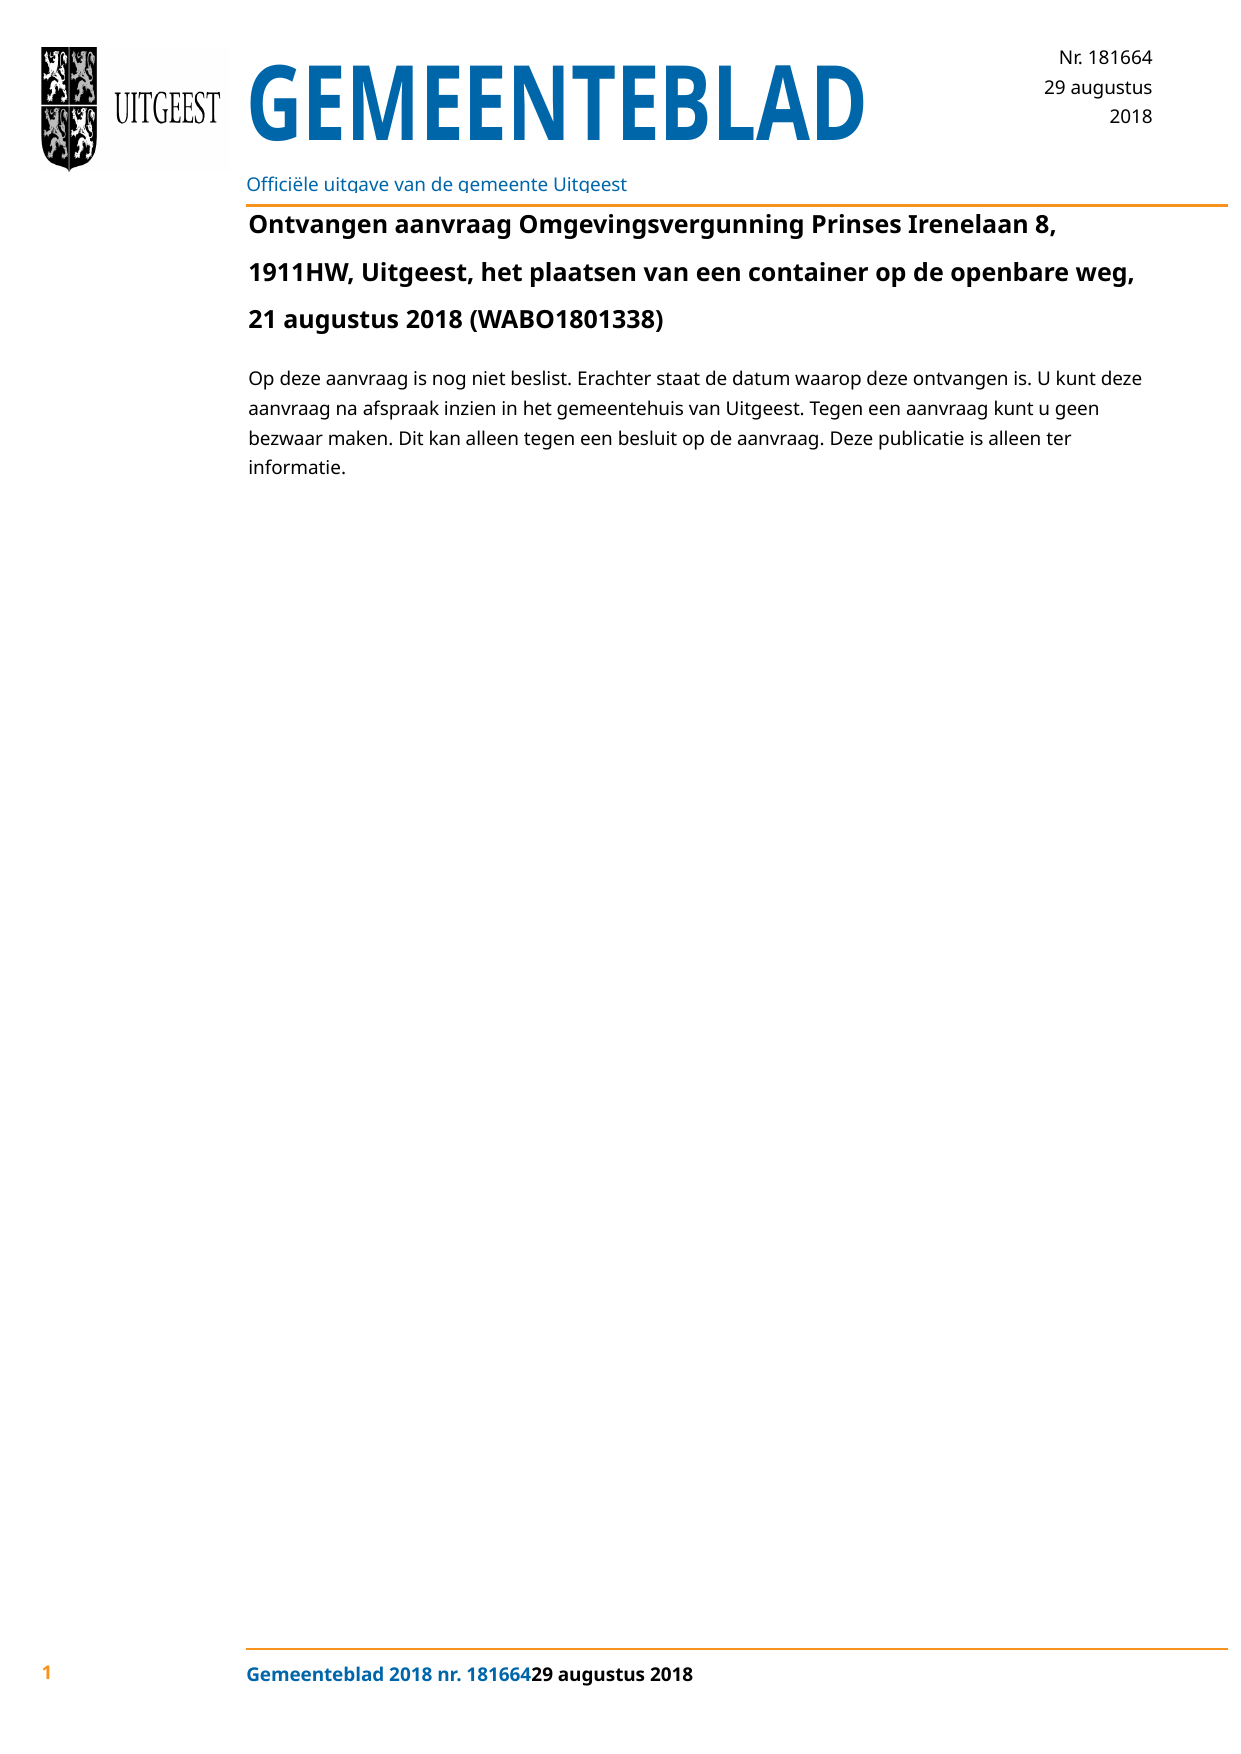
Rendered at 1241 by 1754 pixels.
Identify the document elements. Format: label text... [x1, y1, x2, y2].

text Ontvangen aanvraag Omgevingsvergunning Prinses Irenelaan 8, 1911HW, Uitgeest, het plaatsen van een container op de openbare weg, 21 augustus 2018 (WABO1801338) [248, 207, 1152, 336]
text Op deze aanvraag is nog niet beslist. Erachter staat de datum waarop deze ontvangen is. U kunt deze aanvraag na afspraak inzien in het gemeentehuis van Uitgeest. Tegen een aanvraag kunt u geen bezwaar maken. Dit kan alleen tegen een besluit op de aanvraag. Deze publicatie is alleen ter informatie. [248, 366, 1152, 480]
picture [41, 47, 231, 172]
